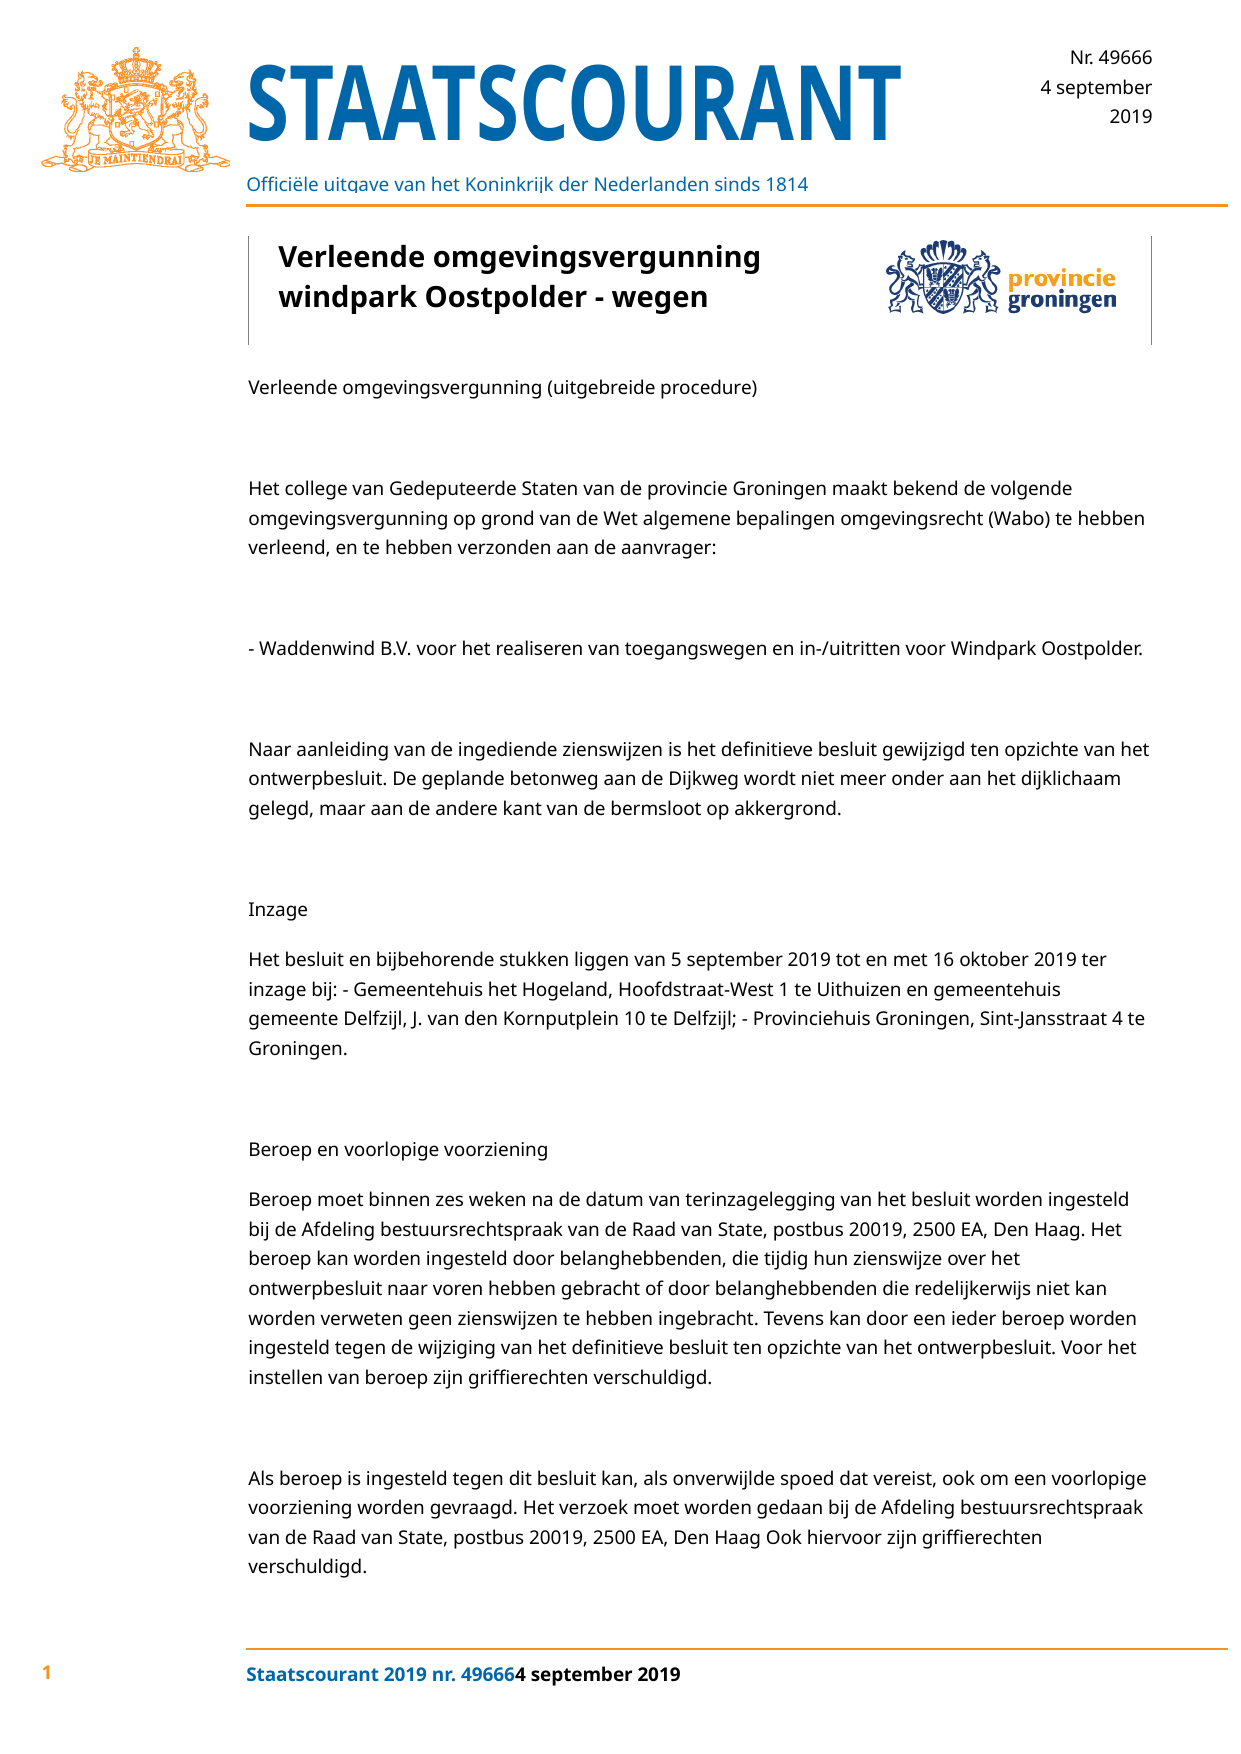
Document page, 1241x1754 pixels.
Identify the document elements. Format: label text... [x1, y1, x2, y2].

text Als beroep is ingesteld tegen dit besluit kan, als onverwijlde spoed dat vereist, ook om een voorlopige voorziening worden gevraagd. Het verzoek moet worden gedaan bij de Afdeling bestuursrechtspraak van de Raad van State, postbus 20019, 2500 EA, Den Haag Ook hiervoor zijn griffierechten verschuldigd. [248, 1465, 1152, 1579]
table_header [850, 236, 1151, 345]
text Inzage [248, 896, 1152, 922]
text Het college van Gedeputeerde Staten van de provincie Groningen maakt bekend de volgende omgevingsvergunning op grond van de Wet algemene bepalingen omgevingsrecht (Wabo) te hebben verleend, en te hebben verzonden aan de aanvrager: [248, 475, 1152, 560]
picture [882, 236, 1119, 316]
text Beroep moet binnen zes weken na de datum van terinzagelegging van het besluit worden ingesteld bij de Afdeling bestuursrechtspraak van de Raad van State, postbus 20019, 2500 EA, Den Haag. Het beroep kan worden ingesteld door belanghebbenden, die tijdig hun zienswijze over het ontwerpbesluit naar voren hebben gebracht of door belanghebbenden die redelijkerwijs niet kan worden verweten geen zienswijzen te hebben ingebracht. Tevens kan door een ieder beroep worden ingesteld tegen de wijziging van het definitieve besluit ten opzichte van het ontwerpbesluit. Voor het instellen van beroep zijn griffierechten verschuldigd. [248, 1186, 1152, 1389]
text Naar aanleiding van de ingediende zienswijzen is het definitieve besluit gewijzigd ten opzichte van het ontwerpbesluit. De geplande betonweg aan de Dijkweg wordt niet meer onder aan het dijklichaam gelegd, maar aan de andere kant van de bermsloot op akkergrond. [248, 736, 1152, 821]
text Verleende omgevingsvergunning (uitgebreide procedure) [248, 374, 1152, 400]
picture [41, 47, 231, 172]
text Het besluit en bijbehorende stukken liggen van 5 september 2019 tot en met 16 oktober 2019 ter inzage bij: - Gemeentehuis het Hogeland, Hoofdstraat-West 1 te Uithuizen en gemeentehuis gemeente Delfzijl, J. van den Kornputplein 10 te Delfzijl; - Provinciehuis Groningen, Sint-Jansstraat 4 te Groningen. [248, 946, 1152, 1061]
text Beroep en voorlopige voorziening [248, 1136, 1152, 1162]
table_header Verleende omgevingsvergunning windpark Oostpolder - wegen [249, 236, 850, 345]
text - Waddenwind B.V. voor het realiseren van toegangswegen en in-/uitritten voor Windpark Oostpolder. [248, 635, 1152, 661]
